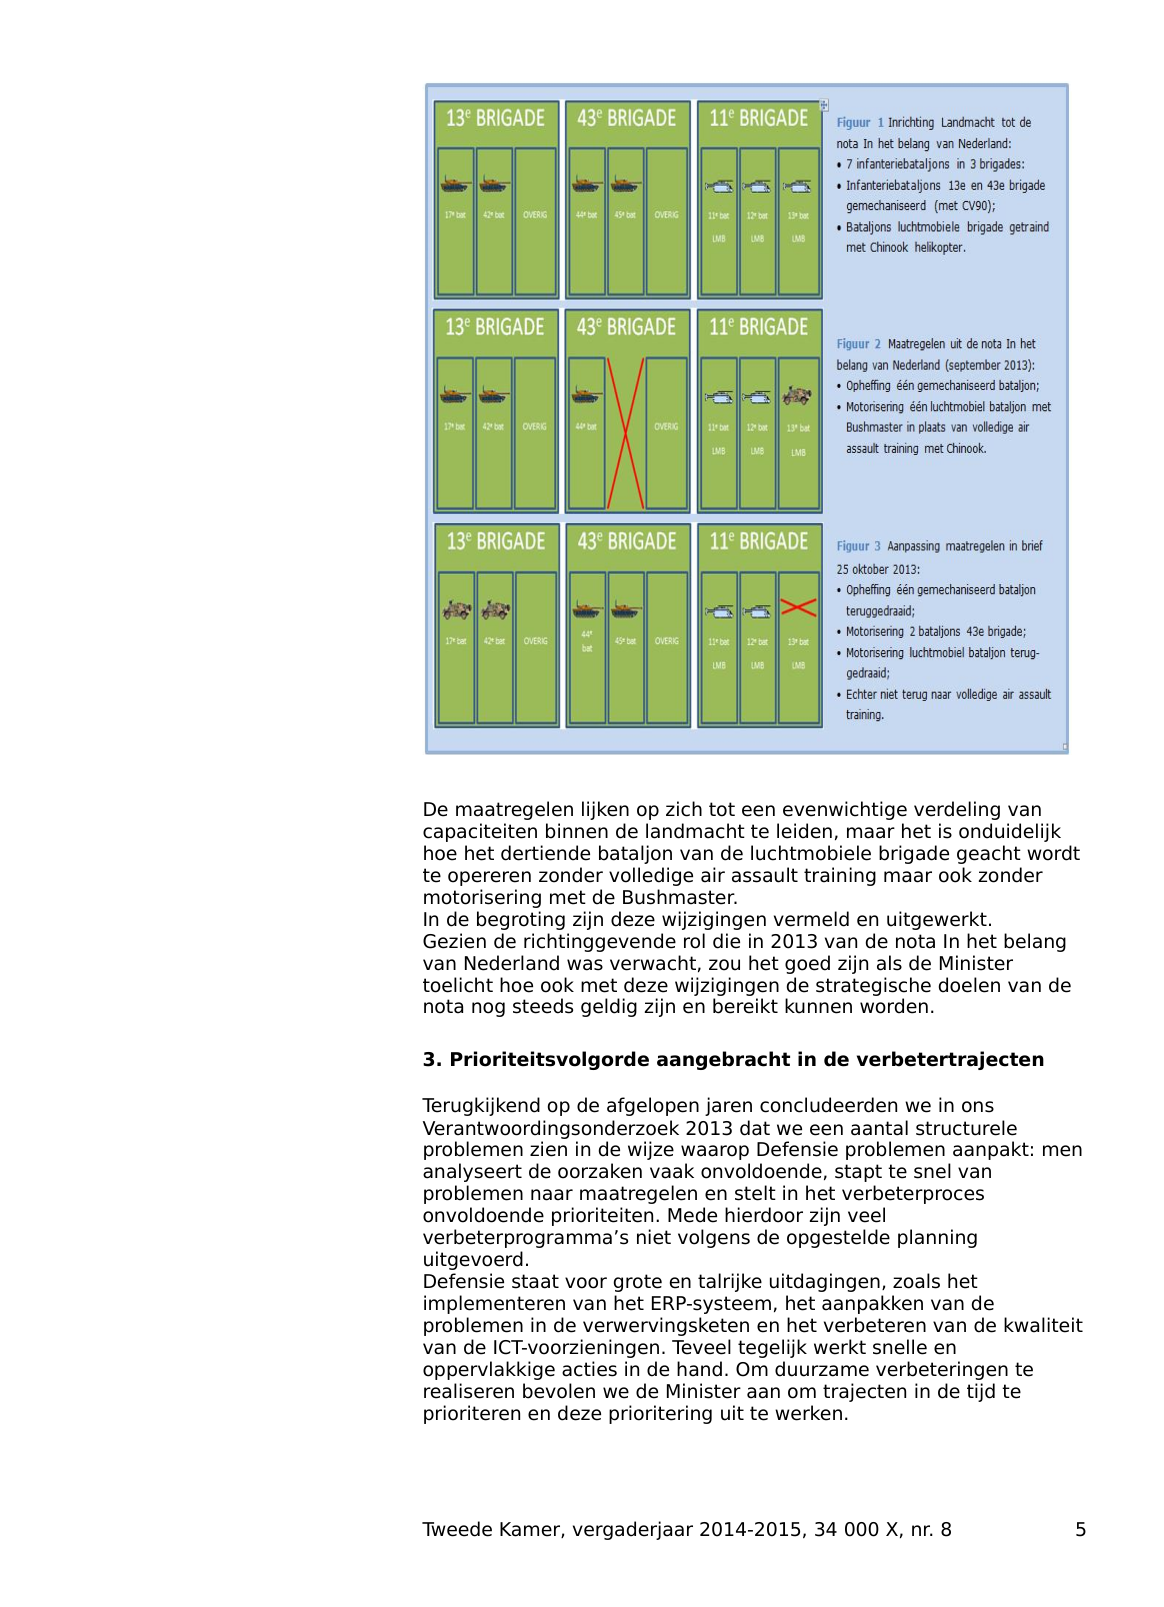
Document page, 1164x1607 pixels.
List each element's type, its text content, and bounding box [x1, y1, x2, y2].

text De maatregelen lijken op zich tot een evenwichtige verdeling van capaciteiten binnen de landmacht te leiden, maar het is onduidelijk hoe het dertiende bataljon van de luchtmobiele brigade geacht wordt te opereren zonder volledige air assault training maar ook zonder motorisering met de Bushmaster. [422, 799, 1087, 908]
text In de begroting zijn deze wijzigingen vermeld en uitgewerkt. [422, 908, 1087, 931]
picture [422, 81, 1072, 755]
text Terugkijkend op de afgelopen jaren concludeerden we in ons Verantwoordingsonderzoek 2013 dat we een aantal structurele problemen zien in de wijze waarop Defensie problemen aanpakt: men analyseert de oorzaken vaak onvoldoende, stapt te snel van problemen naar maatregelen en stelt in het verbeterproces onvoldoende prioriteiten. Mede hierdoor zijn veel verbeterprogramma’s niet volgens de opgestelde planning uitgevoerd. [422, 1095, 1087, 1271]
subtitle 3. Prioriteitsvolgorde aangebracht in de verbetertrajecten [422, 1048, 1087, 1070]
text Gezien de richtinggevende rol die in 2013 van de nota In het belang van Nederland was verwacht, zou het goed zijn als de Minister toelicht hoe ook met deze wijzigingen de strategische doelen van de nota nog steeds geldig zijn en bereikt kunnen worden. [422, 931, 1087, 1018]
text Defensie staat voor grote en talrijke uitdagingen, zoals het implementeren van het ERP-systeem, het aanpakken van de problemen in de verwervingsketen en het verbeteren van de kwaliteit van de ICT-voorzieningen. Teveel tegelijk werkt snelle en oppervlakkige acties in de hand. Om duurzame verbeteringen te realiseren bevolen we de Minister aan om trajecten in de tijd te prioriteren en deze prioritering uit te werken. [422, 1271, 1087, 1425]
